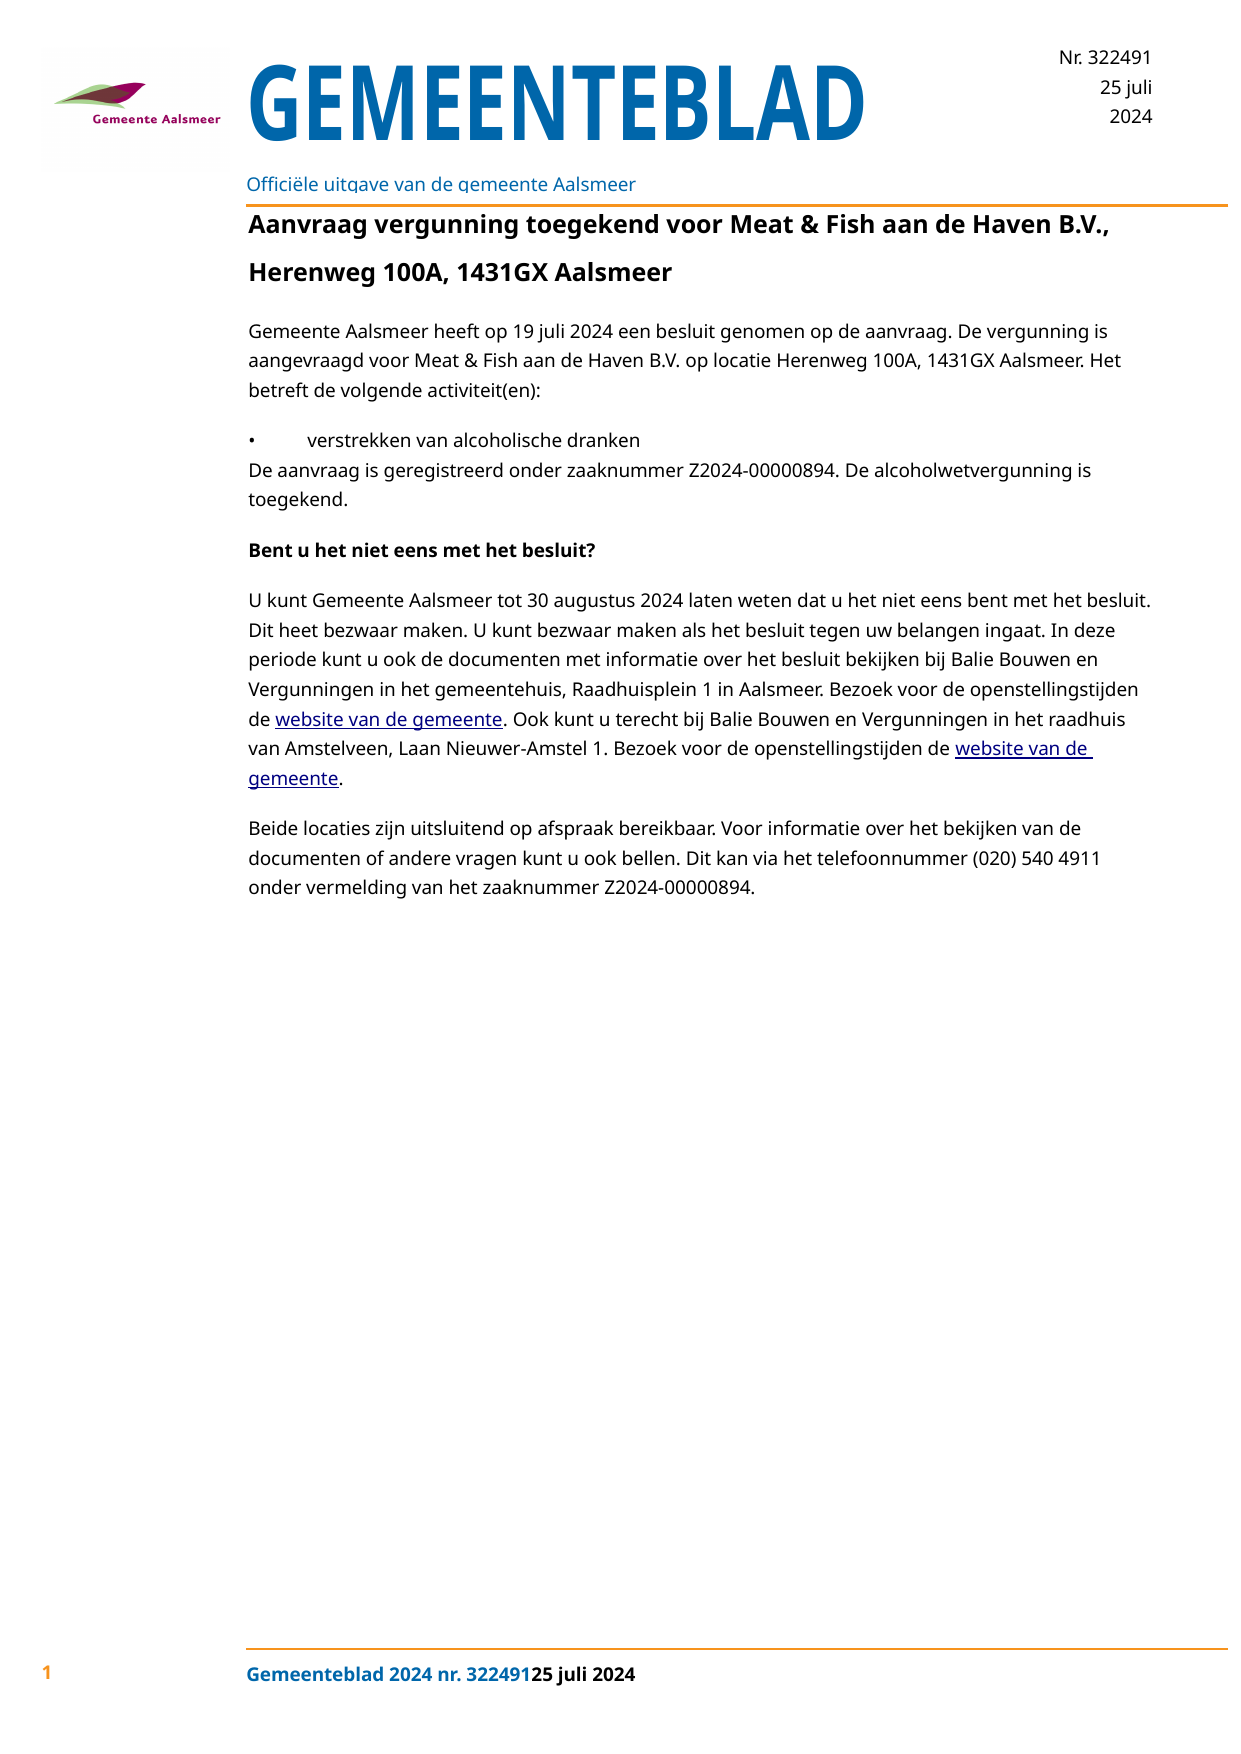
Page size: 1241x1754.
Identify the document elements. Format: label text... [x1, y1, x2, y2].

text U kunt Gemeente Aalsmeer tot 30 augustus 2024 laten weten dat u het niet eens bent met het besluit. Dit heet bezwaar maken. U kunt bezwaar maken als het besluit tegen uw belangen ingaat. In deze periode kunt u ook de documenten met informatie over het besluit bekijken bij Balie Bouwen en Vergunningen in het gemeentehuis, Raadhuisplein 1 in Aalsmeer. Bezoek voor de openstellingstijden de website van de gemeente. Ook kunt u terecht bij Balie Bouwen en Vergunningen in het raadhuis van Amstelveen, Laan Nieuwer-Amstel 1. Bezoek voor de openstellingstijden de website van de gemeente. [248, 587, 1152, 791]
picture [41, 47, 231, 172]
text Beide locaties zijn uitsluitend op afspraak bereikbaar. Voor informatie over het bekijken van de documenten of andere vragen kunt u ook bellen. Dit kan via het telefoonnummer (020) 540 4911 onder vermelding van het zaaknummer Z2024-00000894. [248, 815, 1152, 900]
text Aanvraag vergunning toegekend voor Meat & Fish aan de Haven B.V., Herenweg 100A, 1431GX Aalsmeer [248, 207, 1152, 288]
text Bent u het niet eens met het besluit? [248, 537, 1152, 563]
text De aanvraag is geregistreerd onder zaaknummer Z2024-00000894. De alcoholwetvergunning is toegekend. [248, 457, 1152, 512]
list verstrekken van alcoholische dranken [248, 427, 1152, 453]
text Gemeente Aalsmeer heeft op 19 juli 2024 een besluit genomen op de aanvraag. De vergunning is aangevraagd voor Meat & Fish aan de Haven B.V. op locatie Herenweg 100A, 1431GX Aalsmeer. Het betreft de volgende activiteit(en): [248, 318, 1152, 403]
